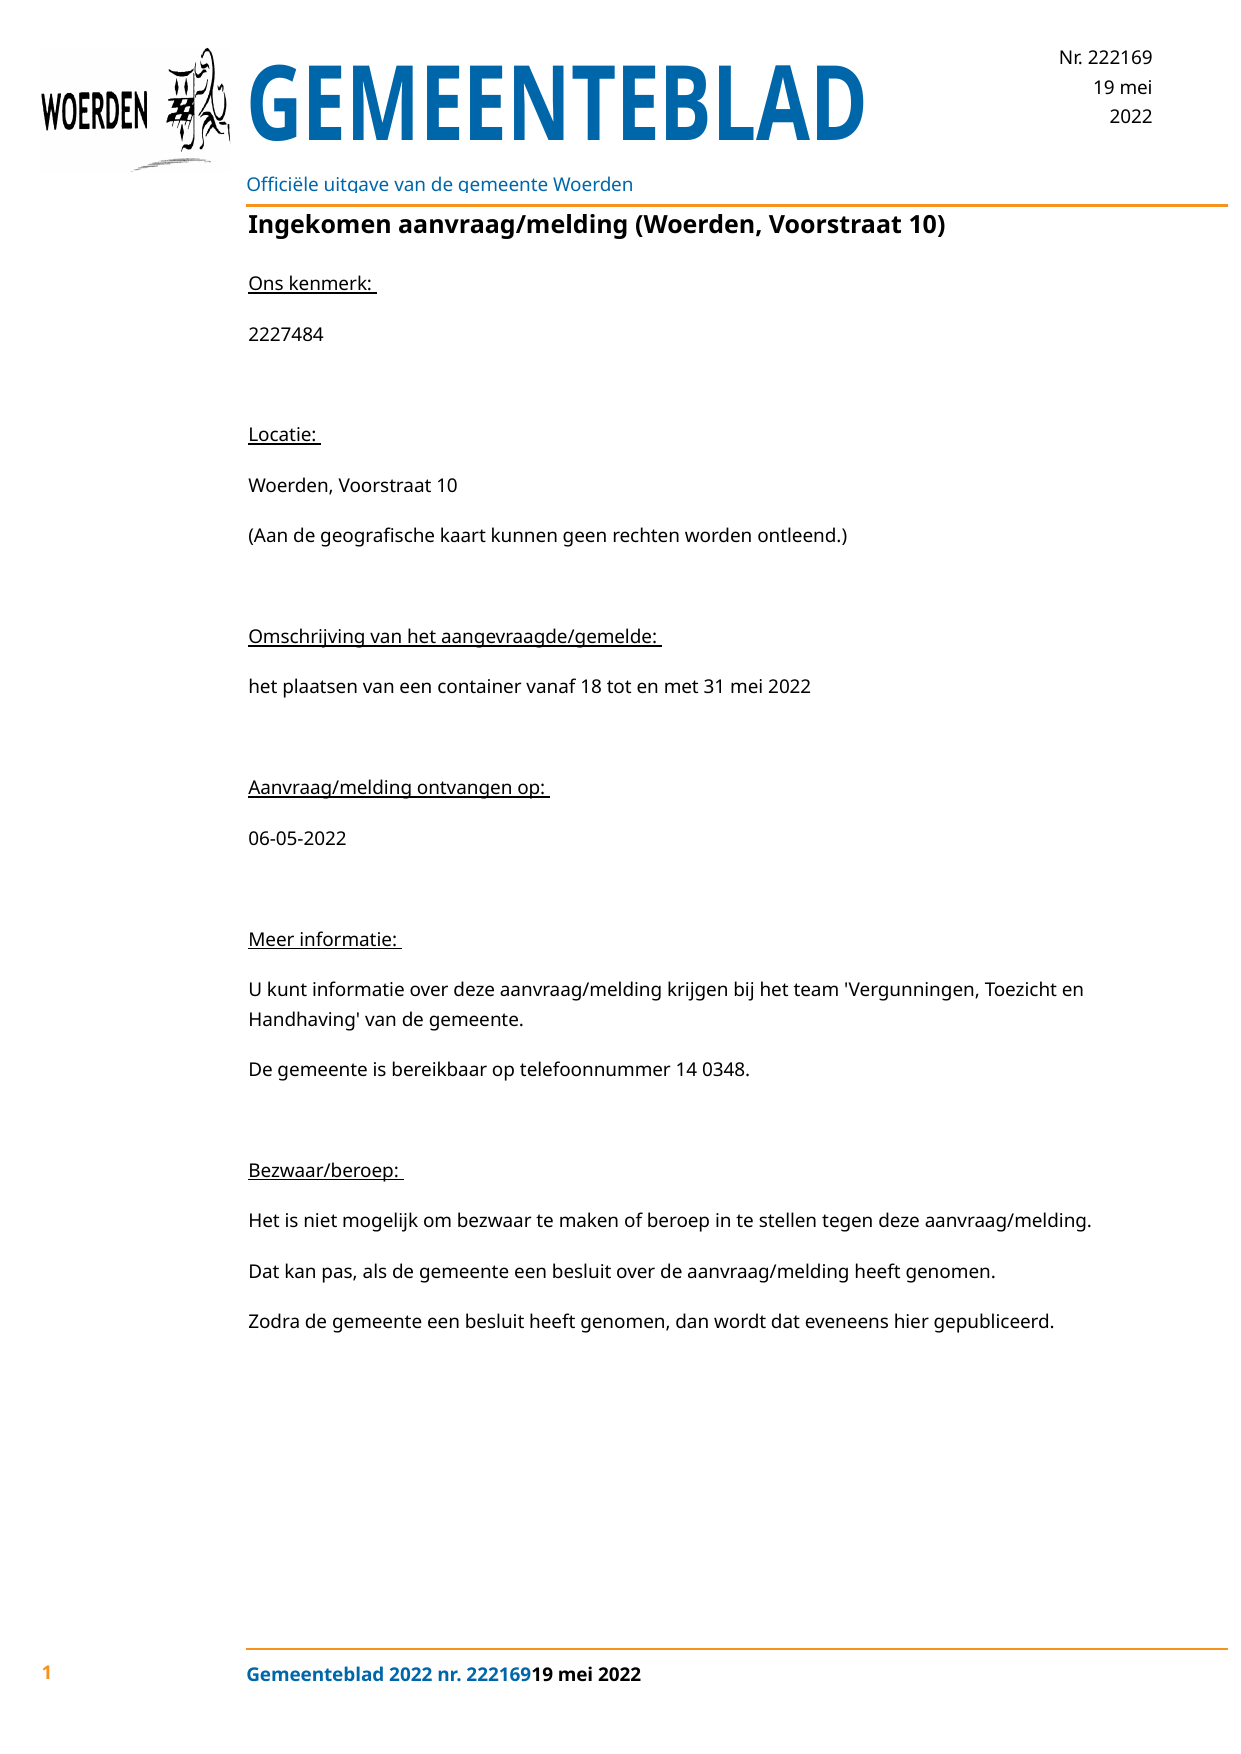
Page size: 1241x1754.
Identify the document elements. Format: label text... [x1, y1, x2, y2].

picture [41, 47, 231, 172]
text De gemeente is bereikbaar op telefoonnummer 14 0348. [248, 1056, 1152, 1082]
text Aanvraag/melding ontvangen op: [248, 774, 1152, 800]
text Ingekomen aanvraag/melding (Woerden, Voorstraat 10) [248, 207, 1152, 241]
text Ons kenmerk: [248, 270, 1152, 296]
text 06-05-2022 [248, 825, 1152, 851]
text 2227484 [248, 321, 1152, 346]
text Zodra de gemeente een besluit heeft genomen, dan wordt dat eveneens hier gepubliceerd. [248, 1308, 1152, 1334]
text het plaatsen van een container vanaf 18 tot en met 31 mei 2022 [248, 674, 1152, 699]
text Omschrijving van het aangevraagde/gemelde: [248, 623, 1152, 649]
text U kunt informatie over deze aanvraag/melding krijgen bij het team 'Vergunningen, Toezicht en Handhaving' van de gemeente. [248, 976, 1152, 1031]
text Meer informatie: [248, 926, 1152, 951]
text Woerden, Voorstraat 10 [248, 472, 1152, 498]
text (Aan de geografische kaart kunnen geen rechten worden ontleend.) [248, 522, 1152, 548]
text Bezwaar/beroep: [248, 1157, 1152, 1183]
text Het is niet mogelijk om bezwaar te maken of beroep in te stellen tegen deze aanvraag/melding. [248, 1207, 1152, 1233]
text Locatie: [248, 422, 1152, 447]
text Dat kan pas, als de gemeente een besluit over de aanvraag/melding heeft genomen. [248, 1258, 1152, 1283]
